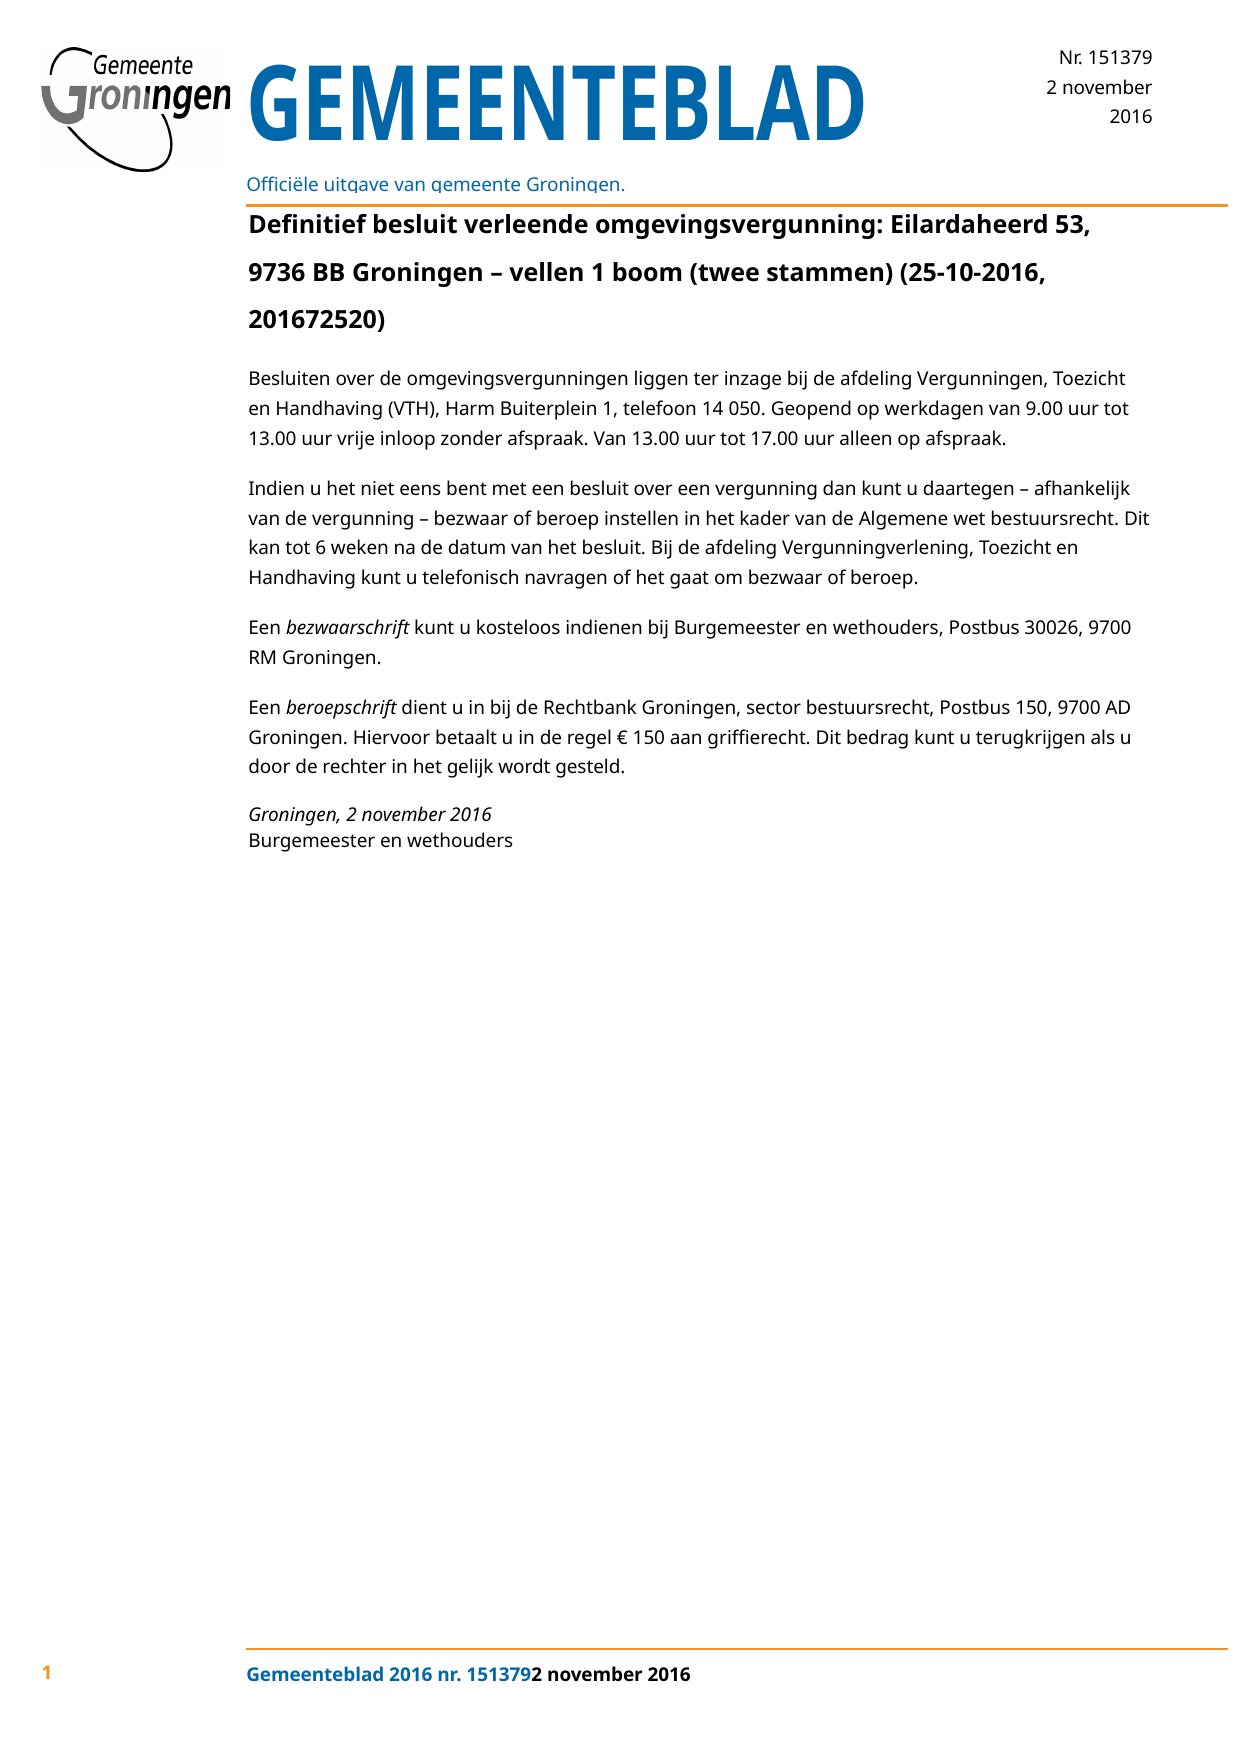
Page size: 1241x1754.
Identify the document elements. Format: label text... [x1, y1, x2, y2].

text Een bezwaarschrift kunt u kosteloos indienen bij Burgemeester en wethouders, Postbus 30026, 9700 RM Groningen. [248, 614, 1152, 669]
text Groningen, 2 november 2016 [248, 801, 1152, 827]
text Definitief besluit verleende omgevingsvergunning: Eilardaheerd 53, 9736 BB Groningen – vellen 1 boom (twee stammen) (25-10-2016, 201672520) [248, 207, 1152, 336]
text Indien u het niet eens bent met een besluit over een vergunning dan kunt u daartegen – afhankelijk van de vergunning – bezwaar of beroep instellen in het kader van de Algemene wet bestuursrecht. Dit kan tot 6 weken na de datum van het besluit. Bij de afdeling Vergunningverlening, Toezicht en Handhaving kunt u telefonisch navragen of het gaat om bezwaar of beroep. [248, 475, 1152, 589]
text Besluiten over de omgevingsvergunningen liggen ter inzage bij de afdeling Vergunningen, Toezicht en Handhaving (VTH), Harm Buiterplein 1, telefoon 14 050. Geopend op werkdagen van 9.00 uur tot 13.00 uur vrije inloop zonder afspraak. Van 13.00 uur tot 17.00 uur alleen op afspraak. [248, 366, 1152, 450]
text Burgemeester en wethouders [248, 827, 1152, 853]
picture [41, 47, 231, 172]
text Een beroepschrift dient u in bij de Rechtbank Groningen, sector bestuursrecht, Postbus 150, 9700 AD Groningen. Hiervoor betaalt u in de regel € 150 aan griffierecht. Dit bedrag kunt u terugkrijgen als u door de rechter in het gelijk wordt gesteld. [248, 694, 1152, 779]
